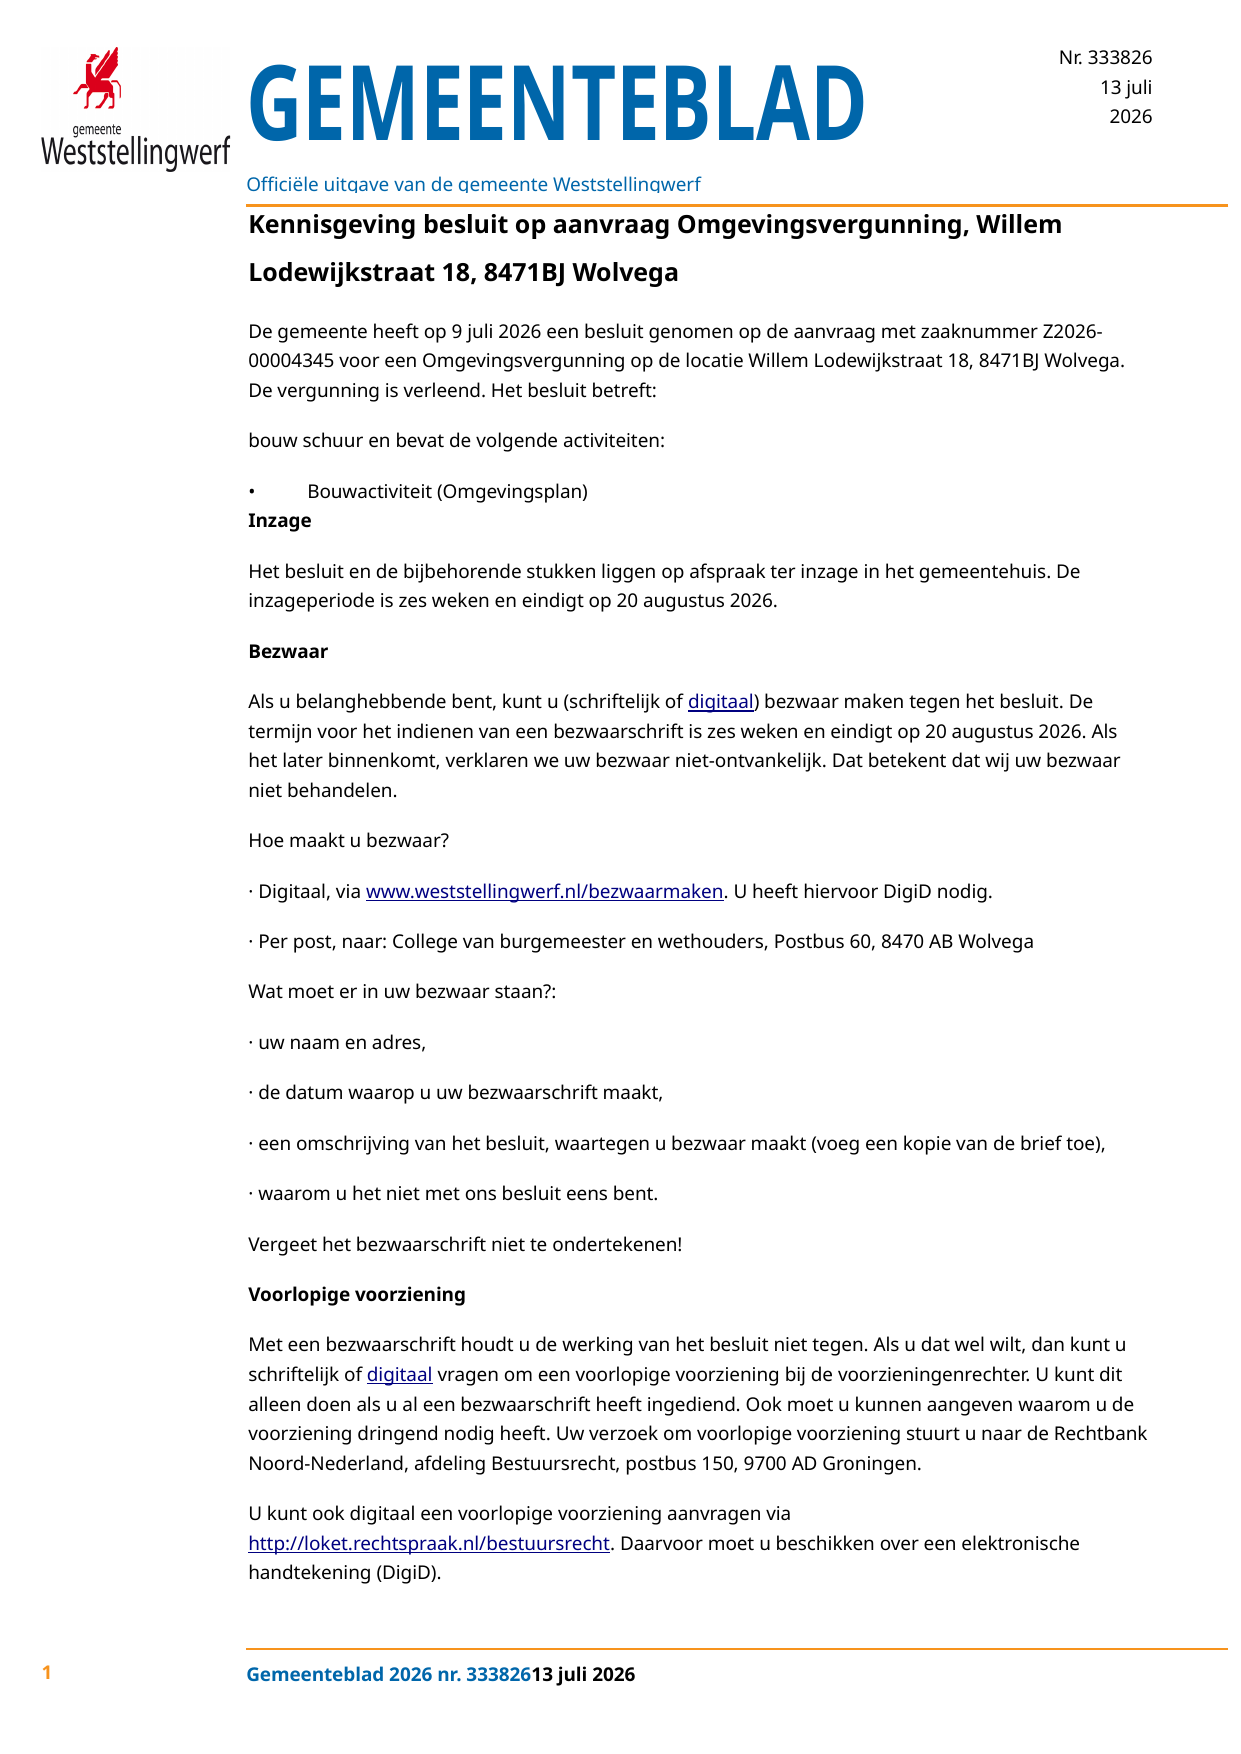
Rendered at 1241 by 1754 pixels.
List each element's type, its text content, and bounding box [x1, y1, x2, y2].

text · een omschrijving van het besluit, waartegen u bezwaar maakt (voeg een kopie van de brief toe), [248, 1130, 1152, 1156]
text Het besluit en de bijbehorende stukken liggen op afspraak ter inzage in het gemeentehuis. De inzageperiode is zes weken en eindigt op 20 augustus 2026. [248, 558, 1152, 613]
text Vergeet het bezwaarschrift niet te ondertekenen! [248, 1231, 1152, 1257]
text · de datum waarop u uw bezwaarschrift maakt, [248, 1079, 1152, 1105]
text Wat moet er in uw bezwaar staan?: [248, 979, 1152, 1004]
text Inzage [248, 507, 1152, 533]
text bouw schuur en bevat de volgende activiteiten: [248, 427, 1152, 453]
picture [41, 47, 231, 172]
text · uw naam en adres, [248, 1029, 1152, 1055]
text Met een bezwaarschrift houdt u de werking van het besluit niet tegen. Als u dat wel wilt, dan kunt u schriftelijk of digitaal vragen om een voorlopige voorziening bij de voorzieningenrechter. U kunt dit alleen doen als u al een bezwaarschrift heeft ingediend. Ook moet u kunnen aangeven waarom u de voorziening dringend nodig heeft. Uw verzoek om voorlopige voorziening stuurt u naar de Rechtbank Noord-Nederland, afdeling Bestuursrecht, postbus 150, 9700 AD Groningen. [248, 1332, 1152, 1476]
text Voorlopige voorziening [248, 1281, 1152, 1307]
list Bouwactiviteit (Omgevingsplan) [248, 478, 1152, 504]
text Bezwaar [248, 638, 1152, 664]
text · Digitaal, via www.weststellingwerf.nl/bezwaarmaken. U heeft hiervoor DigiD nodig. [248, 878, 1152, 904]
text Hoe maakt u bezwaar? [248, 827, 1152, 853]
text Kennisgeving besluit op aanvraag Omgevingsvergunning, Willem Lodewijkstraat 18, 8471BJ Wolvega [248, 207, 1152, 288]
text · Per post, naar: College van burgemeester en wethouders, Postbus 60, 8470 AB Wolvega [248, 928, 1152, 954]
text · waarom u het niet met ons besluit eens bent. [248, 1180, 1152, 1206]
text Als u belanghebbende bent, kunt u (schriftelijk of digitaal) bezwaar maken tegen het besluit. De termijn voor het indienen van een bezwaarschrift is zes weken en eindigt op 20 augustus 2026. Als het later binnenkomt, verklaren we uw bezwaar niet-ontvankelijk. Dat betekent dat wij uw bezwaar niet behandelen. [248, 688, 1152, 803]
text De gemeente heeft op 9 juli 2026 een besluit genomen op de aanvraag met zaaknummer Z2026-00004345 voor een Omgevingsvergunning op de locatie Willem Lodewijkstraat 18, 8471BJ Wolvega. De vergunning is verleend. Het besluit betreft: [248, 318, 1152, 403]
text U kunt ook digitaal een voorlopige voorziening aanvragen via http://loket.rechtspraak.nl/bestuursrecht. Daarvoor moet u beschikken over een elektronische handtekening (DigiD). [248, 1500, 1152, 1585]
